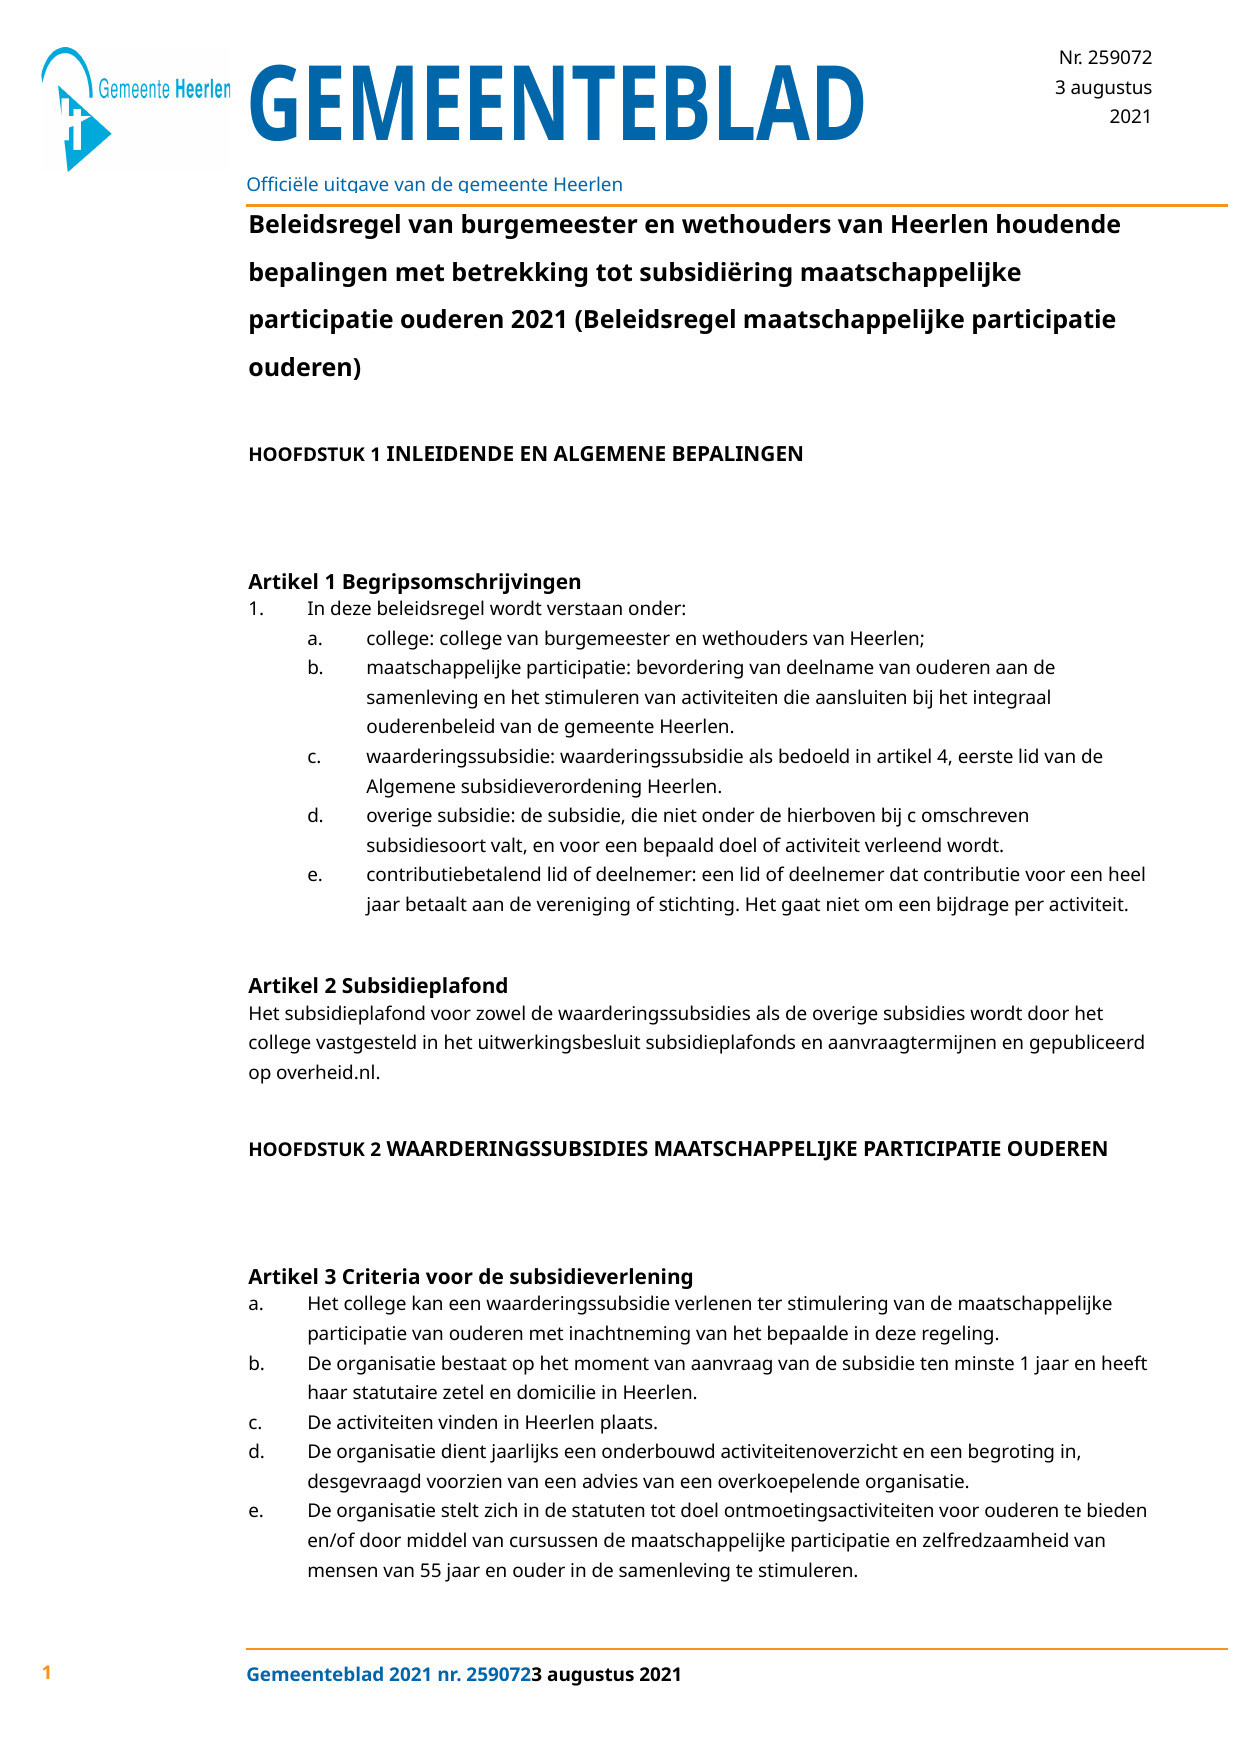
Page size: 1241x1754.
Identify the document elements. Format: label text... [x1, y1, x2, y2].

list De activiteiten vinden in Heerlen plaats. [248, 1409, 1152, 1435]
text Beleidsregel van burgemeester en wethouders van Heerlen houdende bepalingen met betrekking tot subsidiëring maatschappelijke participatie ouderen 2021 (Beleidsregel maatschappelijke participatie ouderen) [248, 207, 1152, 384]
picture [41, 47, 59, 70]
list waarderingssubsidie: waarderingssubsidie als bedoeld in artikel 4, eerste lid van de Algemene subsidieverordening Heerlen. [307, 743, 1152, 799]
list De organisatie stelt zich in de statuten tot doel ontmoetingsactiviteiten voor ouderen te bieden en/of door middel van cursussen de maatschappelijke participatie en zelfredzaamheid van mensen van 55 jaar en ouder in de samenleving te stimuleren. [248, 1498, 1152, 1583]
text HOOFDSTUK 2 WAARDERINGSSUBSIDIES MAATSCHAPPELIJKE PARTICIPATIE OUDEREN [248, 1134, 1152, 1162]
text Artikel 3 Criteria voor de subsidieverlening [248, 1262, 1152, 1291]
list overige subsidie: de subsidie, die niet onder de hierboven bij c omschreven subsidiesoort valt, en voor een bepaald doel of activiteit verleend wordt. [307, 802, 1152, 858]
text Artikel 2 Subsidieplafond [248, 971, 1152, 1000]
list De organisatie dient jaarlijks een onderbouwd activiteitenoverzicht en een begroting in, desgevraagd voorzien van een advies van een overkoepelende organisatie. [248, 1438, 1152, 1494]
list contributiebetalend lid of deelnemer: een lid of deelnemer dat contributie voor een heel jaar betaalt aan de vereniging of stichting. Het gaat niet om een bijdrage per activiteit. [307, 862, 1152, 917]
list De organisatie bestaat op het moment van aanvraag van de subsidie ten minste 1 jaar en heeft haar statutaire zetel en domicilie in Heerlen. [248, 1350, 1152, 1405]
text Het subsidieplafond voor zowel de waarderingssubsidies als de overige subsidies wordt door het college vastgesteld in het uitwerkingsbesluit subsidieplafonds en aanvraagtermijnen en gepubliceerd op overheid.nl. [248, 1000, 1152, 1084]
list college: college van burgemeester en wethouders van Heerlen; [307, 625, 1152, 651]
list In deze beleidsregel wordt verstaan onder: [248, 595, 1152, 621]
list Het college kan een waarderingssubsidie verlenen ter stimulering van de maatschappelijke participatie van ouderen met inachtneming van het bepaalde in deze regeling. [248, 1291, 1152, 1346]
picture [41, 47, 231, 172]
list maatschappelijke participatie: bevordering van deelname van ouderen aan de samenleving en het stimuleren van activiteiten die aansluiten bij het integraal ouderenbeleid van de gemeente Heerlen. [307, 654, 1152, 739]
text HOOFDSTUK 1 INLEIDENDE EN ALGEMENE BEPALINGEN [248, 439, 1152, 467]
text Artikel 1 Begripsomschrijvingen [248, 567, 1152, 595]
